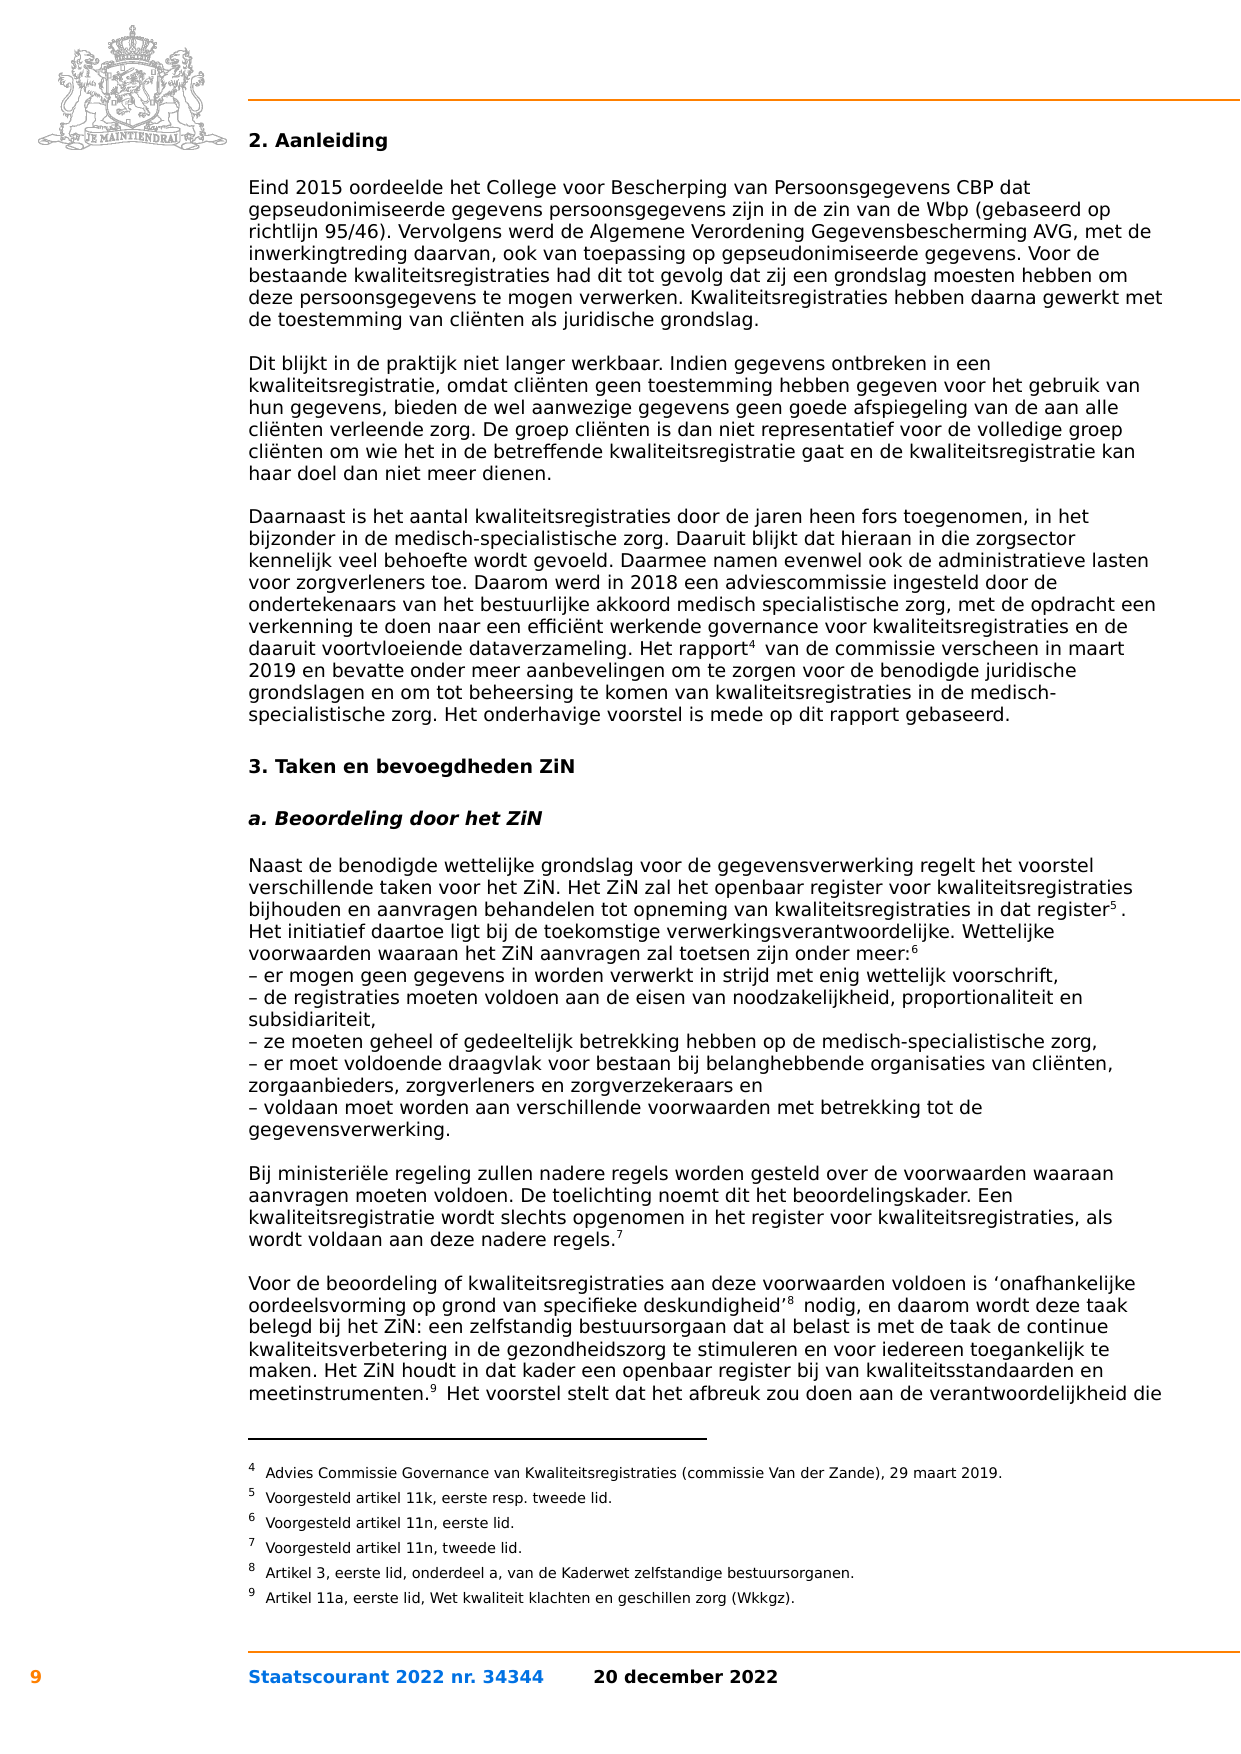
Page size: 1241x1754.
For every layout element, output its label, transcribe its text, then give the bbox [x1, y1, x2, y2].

text Voorgesteld artikel 11k, eerste resp. tweede lid. [248, 1486, 1163, 1508]
text – voldaan moet worden aan verschillende voorwaarden met betrekking tot de gegevensverwerking. [248, 1097, 1163, 1141]
text Voorgesteld artikel 11n, tweede lid. [248, 1536, 1163, 1558]
text Advies Commissie Governance van Kwaliteitsregistraties (commissie Van der Zande), 29 maart 2019. [248, 1461, 1163, 1483]
subtitle 3. Taken en bevoegdheden ZiN [248, 756, 1163, 778]
text – er moet voldoende draagvlak voor bestaan bij belanghebbende organisaties van cliënten, zorgaanbieders, zorgverleners en zorgverzekeraars en [248, 1053, 1163, 1097]
text – de registraties moeten voldoen aan de eisen van noodzakelijkheid, proportionaliteit en subsidiariteit, [248, 987, 1163, 1031]
text Dit blijkt in de praktijk niet langer werkbaar. Indien gegevens ontbreken in een kwaliteitsregistratie, omdat cliënten geen toestemming hebben gegeven voor het gebruik van hun gegevens, bieden de wel aanwezige gegevens geen goede afspiegeling van de aan alle cliënten verleende zorg. De groep cliënten is dan niet representatief voor de volledige groep cliënten om wie het in de betreffende kwaliteitsregistratie gaat en de kwaliteitsregistratie kan haar doel dan niet meer dienen. [248, 353, 1163, 484]
text Artikel 11a, eerste lid, Wet kwaliteit klachten en geschillen zorg (Wkkgz). [248, 1586, 1163, 1608]
text Daarnaast is het aantal kwaliteitsregistraties door de jaren heen fors toegenomen, in het bijzonder in de medisch-specialistische zorg. Daaruit blijkt dat hieraan in die zorgsector kennelijk veel behoefte wordt gevoeld. Daarmee namen evenwel ook de administratieve lasten voor zorgverleners toe. Daarom werd in 2018 een adviescommissie ingesteld door de ondertekenaars van het bestuurlijke akkoord medisch specialistische zorg, met de opdracht een verkenning te doen naar een efficiënt werkende governance voor kwaliteitsregistraties en de daaruit voortvloeiende dataverzameling. Het rapport van de commissie verscheen in maart 2019 en bevatte onder meer aanbevelingen om te zorgen voor de benodigde juridische grondslagen en om tot beheersing te komen van kwaliteitsregistraties in de medisch-specialistische zorg. Het onderhavige voorstel is mede op dit rapport gebaseerd. [248, 506, 1163, 726]
text Voor de beoordeling of kwaliteitsregistraties aan deze voorwaarden voldoen is ‘onafhankelijke oordeelsvorming op grond van specifieke deskundigheid’ nodig, en daarom wordt deze taak belegd bij het ZiN: een zelfstandig bestuursorgaan dat al belast is met de taak de continue kwaliteitsverbetering in de gezondheidszorg te stimuleren en voor iedereen toegankelijk te maken. Het ZiN houdt in dat kader een openbaar register bij van kwaliteitsstandaarden en meetinstrumenten. Het voorstel stelt dat het afbreuk zou doen aan de verantwoordelijkheid die [248, 1272, 1163, 1404]
text Naast de benodigde wettelijke grondslag voor de gegevensverwerking regelt het voorstel verschillende taken voor het ZiN. Het ZiN zal het openbaar register voor kwaliteitsregistraties bijhouden en aanvragen behandelen tot opneming van kwaliteitsregistraties in dat register. Het initiatief daartoe ligt bij de toekomstige verwerkingsverantwoordelijke. Wettelijke voorwaarden waaraan het ZiN aanvragen zal toetsen zijn onder meer: [248, 855, 1163, 965]
text – ze moeten geheel of gedeeltelijk betrekking hebben op de medisch-specialistische zorg, [248, 1031, 1163, 1053]
text Bij ministeriële regeling zullen nadere regels worden gesteld over de voorwaarden waaraan aanvragen moeten voldoen. De toelichting noemt dit het beoordelingskader. Een kwaliteitsregistratie wordt slechts opgenomen in het register voor kwaliteitsregistraties, als wordt voldaan aan deze nadere regels. [248, 1163, 1163, 1251]
text Eind 2015 oordeelde het College voor Bescherping van Persoonsgegevens CBP dat gepseudonimiseerde gegevens persoonsgegevens zijn in de zin van de Wbp (gebaseerd op richtlijn 95/46). Vervolgens werd de Algemene Verordening Gegevensbescherming AVG, met de inwerkingtreding daarvan, ook van toepassing op gepseudonimiseerde gegevens. Voor de bestaande kwaliteitsregistraties had dit tot gevolg dat zij een grondslag moesten hebben om deze persoonsgegevens te mogen verwerken. Kwaliteitsregistraties hebben daarna gewerkt met de toestemming van cliënten als juridische grondslag. [248, 177, 1163, 331]
subtitle 2. Aanleiding [248, 130, 1163, 152]
text Artikel 3, eerste lid, onderdeel a, van de Kaderwet zelfstandige bestuursorganen. [248, 1561, 1163, 1583]
picture [38, 25, 227, 150]
text – er mogen geen gegevens in worden verwerkt in strijd met enig wettelijk voorschrift, [248, 965, 1163, 987]
text Voorgesteld artikel 11n, eerste lid. [248, 1511, 1163, 1533]
subtitle a. Beoordeling door het ZiN [248, 808, 1163, 830]
